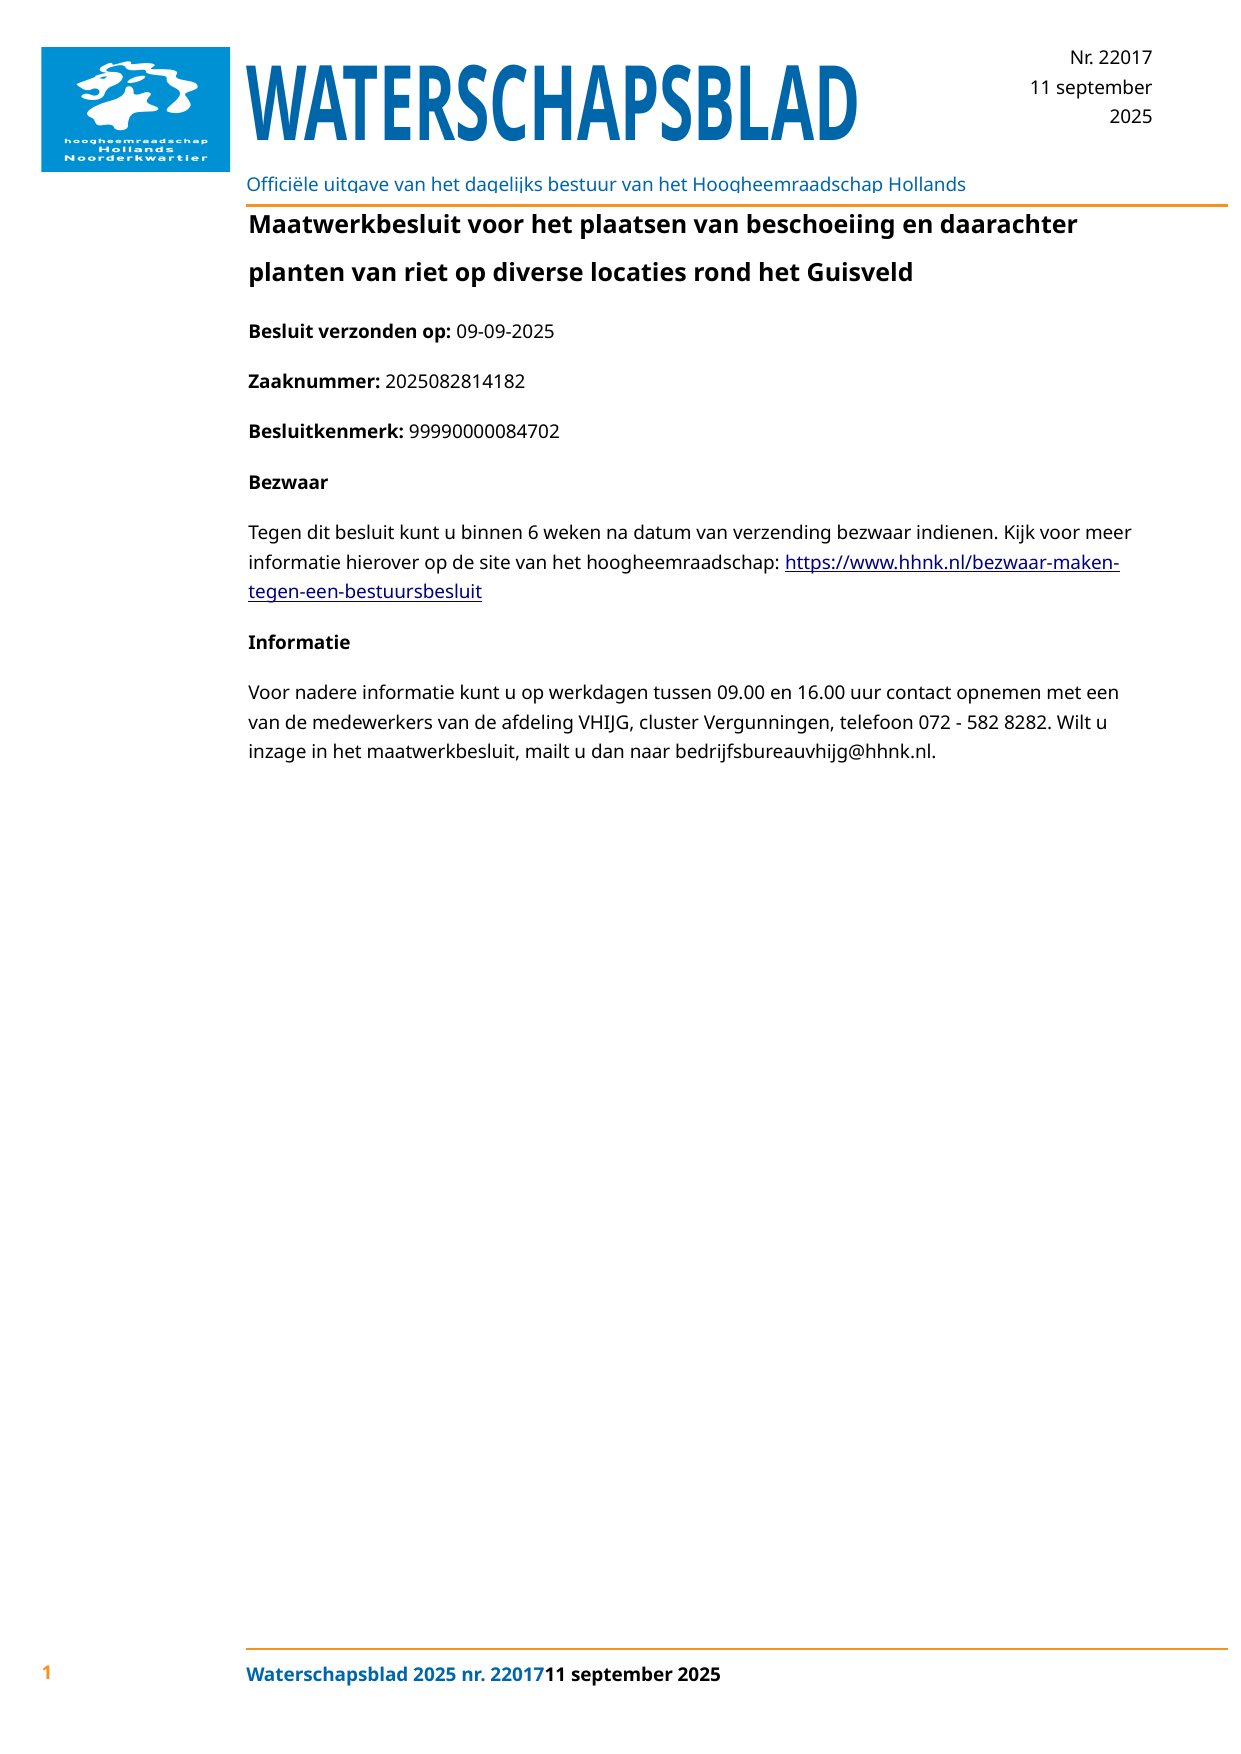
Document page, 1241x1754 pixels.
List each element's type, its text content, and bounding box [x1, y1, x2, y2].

picture [129, 76, 144, 82]
picture [78, 64, 122, 99]
text Maatwerkbesluit voor het plaatsen van beschoeiing en daarachter planten van riet op diverse locaties rond het Guisveld [248, 207, 1152, 288]
text Informatie [248, 629, 1152, 655]
text Besluit verzonden op: 09-09-2025 [248, 318, 1152, 344]
text Tegen dit besluit kunt u binnen 6 weken na datum van verzending bezwaar indienen. Kijk voor meer informatie hierover op de site van het hoogheemraadschap: https://www.hhnk.nl/bezwaar-maken-tegen-een-bestuursbesluit [248, 519, 1152, 604]
text Zaaknummer: 2025082814182 [248, 368, 1152, 394]
text Voor nadere informatie kunt u op werkdagen tussen 09.00 en 16.00 uur contact opnemen met een van de medewerkers van de afdeling VHIJG, cluster Vergunningen, telefoon 072 - 582 8282. Wilt u inzage in het maatwerkbesluit, mailt u dan naar bedrijfsbureauvhijg@hhnk.nl. [248, 679, 1152, 764]
text Bezwaar [248, 469, 1152, 495]
text Besluitkenmerk: 99990000084702 [248, 419, 1152, 444]
picture [118, 62, 197, 112]
picture [88, 87, 157, 130]
